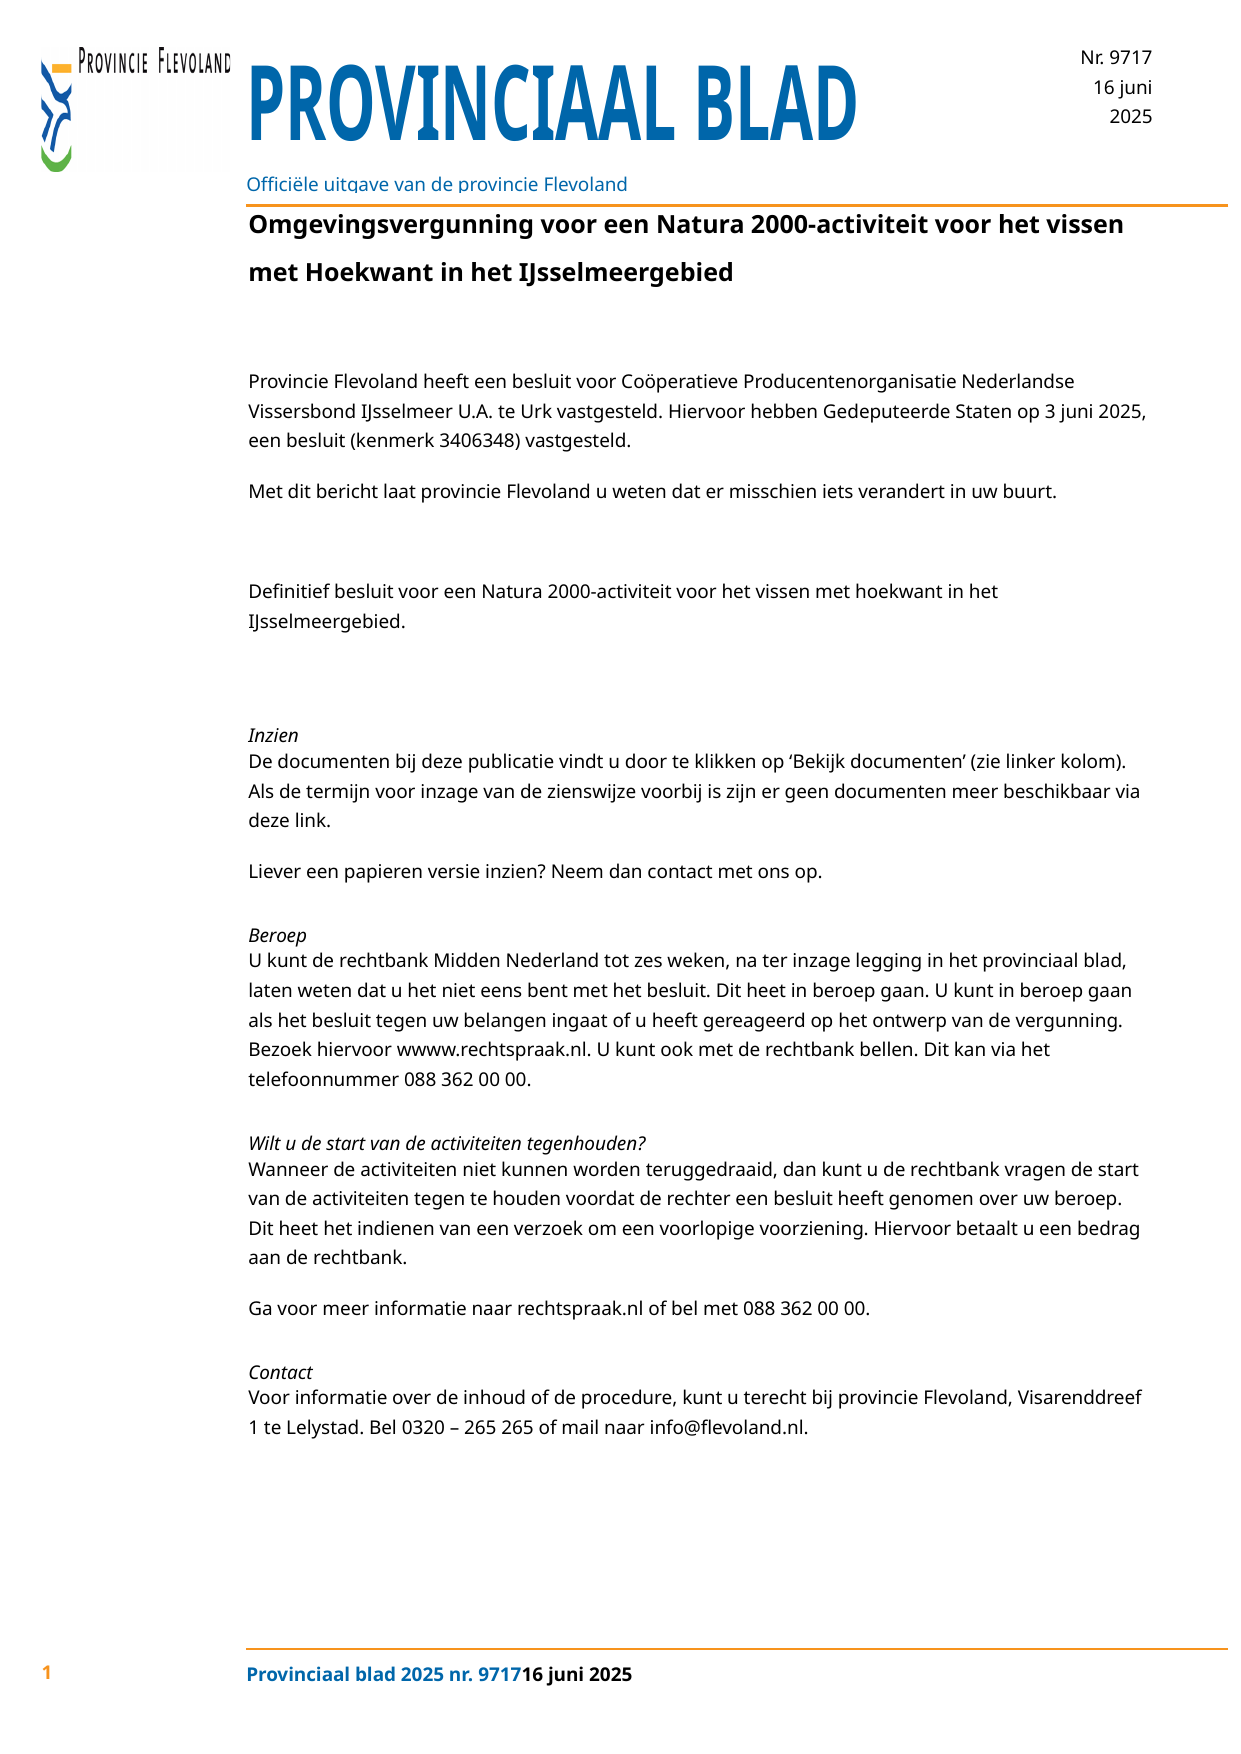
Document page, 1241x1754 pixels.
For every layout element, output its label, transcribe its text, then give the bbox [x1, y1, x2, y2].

text Wanneer de activiteiten niet kunnen worden teruggedraaid, dan kunt u de rechtbank vragen de start van de activiteiten tegen te houden voordat de rechter een besluit heeft genomen over uw beroep. Dit heet het indienen van een verzoek om een voorlopige voorziening. Hiervoor betaalt u een bedrag aan de rechtbank. [248, 1156, 1152, 1270]
text Wilt u de start van de activiteiten tegenhouden? [248, 1130, 1152, 1156]
text Provincie Flevoland heeft een besluit voor Coöperatieve Producentenorganisatie Nederlandse Vissersbond IJsselmeer U.A. te Urk vastgesteld. Hiervoor hebben Gedeputeerde Staten op 3 juni 2025, een besluit (kenmerk 3406348) vastgesteld. [248, 368, 1152, 453]
text Beroep [248, 922, 1152, 948]
text Definitief besluit voor een Natura 2000-activiteit voor het vissen met hoekwant in het IJsselmeergebied. [248, 579, 1152, 634]
picture [41, 47, 231, 172]
text Voor informatie over de inhoud of de procedure, kunt u terecht bij provincie Flevoland, Visarenddreef 1 te Lelystad. Bel 0320 – 265 265 of mail naar info@flevoland.nl. [248, 1384, 1152, 1440]
text Inzien [248, 723, 1152, 748]
text U kunt de rechtbank Midden Nederland tot zes weken, na ter inzage legging in het provinciaal blad, laten weten dat u het niet eens bent met het besluit. Dit heet in beroep gaan. U kunt in beroep gaan als het besluit tegen uw belangen ingaat of u heeft gereageerd op het ontwerp van de vergunning. Bezoek hiervoor wwww.rechtspraak.nl. U kunt ook met de rechtbank bellen. Dit kan via het telefoonnummer 088 362 00 00. [248, 948, 1152, 1092]
text Omgevingsvergunning voor een Natura 2000-activiteit voor het vissen met Hoekwant in het IJsselmeergebied [248, 207, 1152, 288]
text Contact [248, 1359, 1152, 1384]
text Liever een papieren versie inzien? Neem dan contact met ons op. [248, 858, 1152, 884]
text De documenten bij deze publicatie vindt u door te klikken op ‘Bekijk documenten’ (zie linker kolom). Als de termijn voor inzage van de zienswijze voorbij is zijn er geen documenten meer beschikbaar via deze link. [248, 748, 1152, 833]
text Ga voor meer informatie naar rechtspraak.nl of bel met 088 362 00 00. [248, 1295, 1152, 1321]
text Met dit bericht laat provincie Flevoland u weten dat er misschien iets verandert in uw buurt. [248, 478, 1152, 504]
